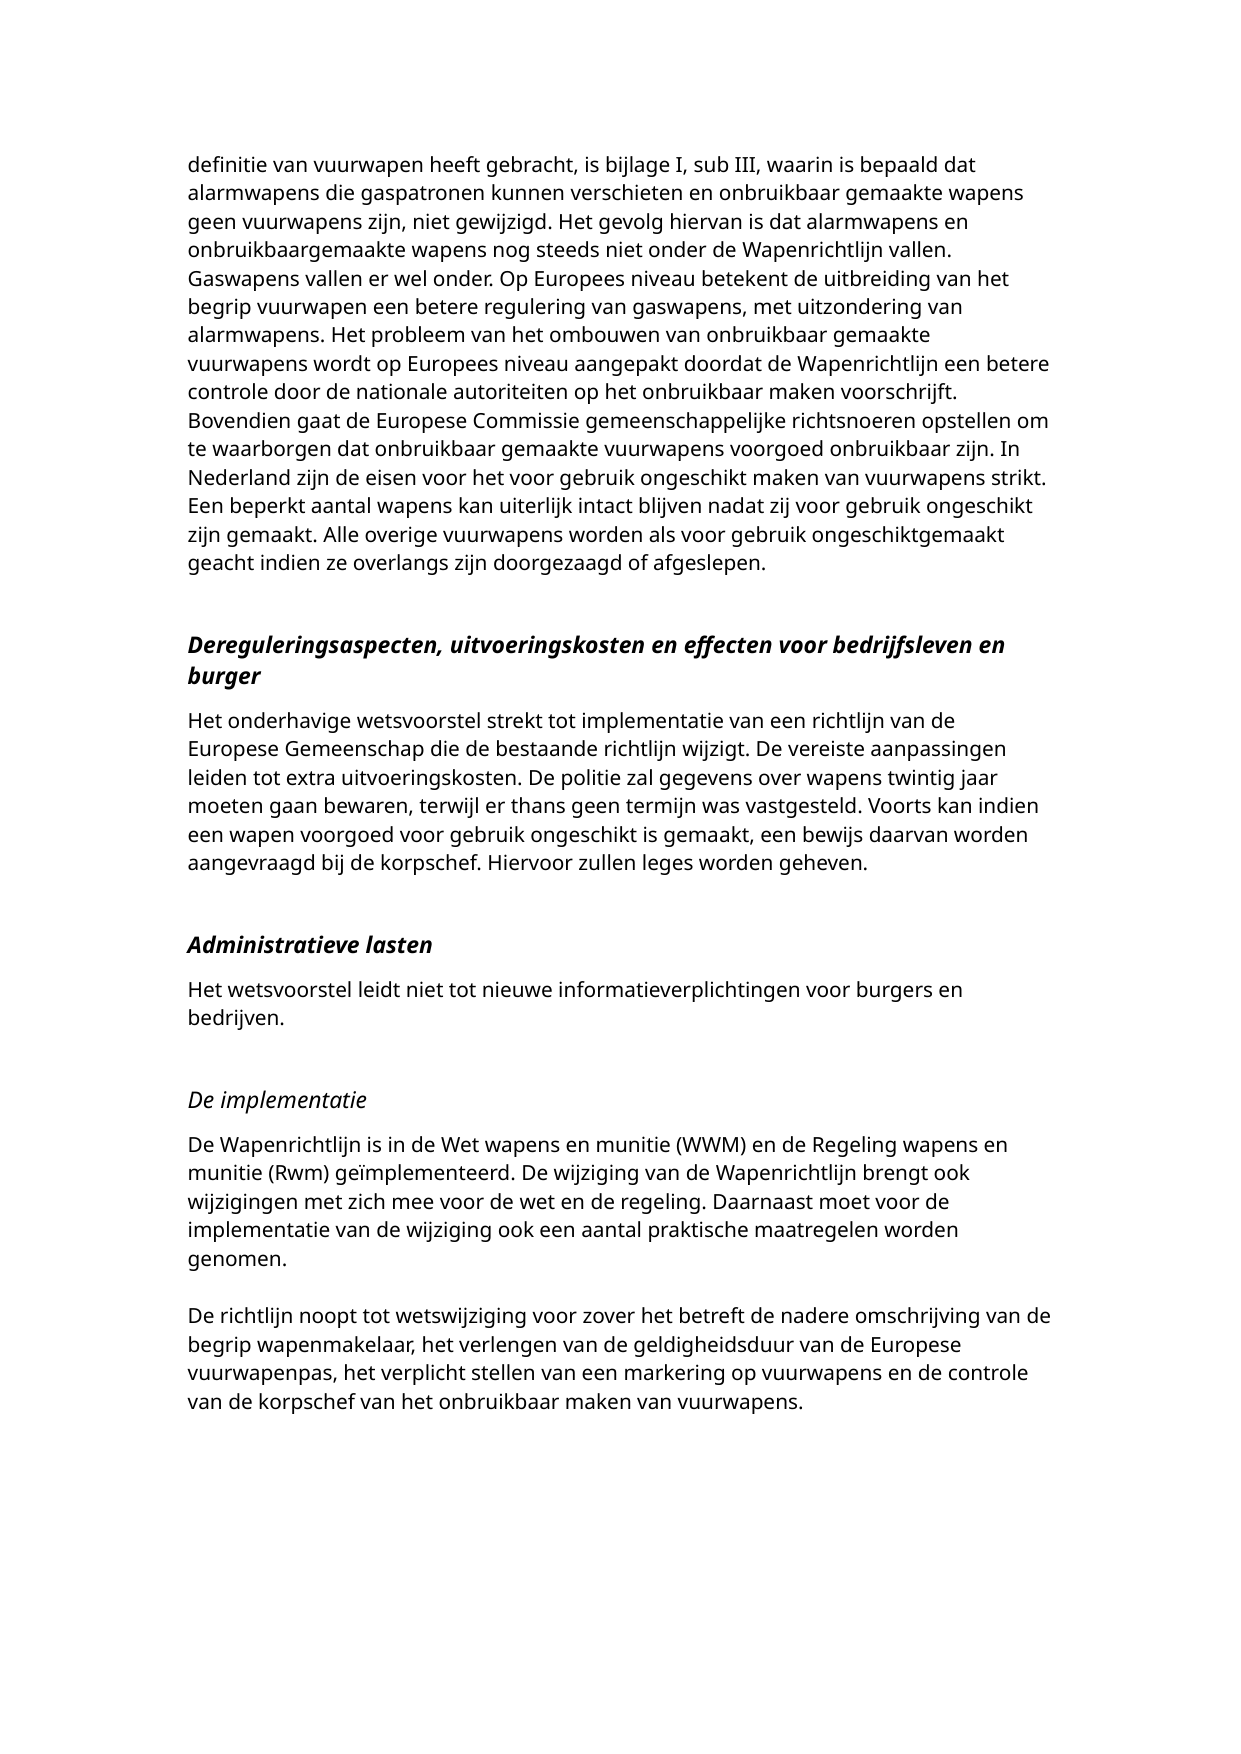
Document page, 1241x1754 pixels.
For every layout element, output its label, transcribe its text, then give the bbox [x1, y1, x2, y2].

subtitle Dereguleringsaspecten, uitvoeringskosten en effecten voor bedrijfsleven en burger [187, 628, 1053, 691]
text Het onderhavige wetsvoorstel strekt tot implementatie van een richtlijn van de Europese Gemeenschap die de bestaande richtlijn wijzigt. De vereiste aanpassingen leiden tot extra uitvoeringskosten. De politie zal gegevens over wapens twintig jaar moeten gaan bewaren, terwijl er thans geen termijn was vastgesteld. Voorts kan indien een wapen voorgoed voor gebruik ongeschikt is gemaakt, een bewijs daarvan worden aangevraagd bij de korpschef. Hiervoor zullen leges worden geheven. [187, 706, 1053, 877]
text definitie van vuurwapen heeft gebracht, is bijlage I, sub III, waarin is bepaald dat alarmwapens die gaspatronen kunnen verschieten en onbruikbaar gemaakte wapens geen vuurwapens zijn, niet gewijzigd. Het gevolg hiervan is dat alarmwapens en onbruikbaargemaakte wapens nog steeds niet onder de Wapenrichtlijn vallen. Gaswapens vallen er wel onder. Op Europees niveau betekent de uitbreiding van het begrip vuurwapen een betere regulering van gaswapens, met uitzondering van alarmwapens. Het probleem van het ombouwen van onbruikbaar gemaakte vuurwapens wordt op Europees niveau aangepakt doordat de Wapenrichtlijn een betere controle door de nationale autoriteiten op het onbruikbaar maken voorschrijft. Bovendien gaat de Europese Commissie gemeenschappelijke richtsnoeren opstellen om te waarborgen dat onbruikbaar gemaakte vuurwapens voorgoed onbruikbaar zijn. In Nederland zijn de eisen voor het voor gebruik ongeschikt maken van vuurwapens strikt. Een beperkt aantal wapens kan uiterlijk intact blijven nadat zij voor gebruik ongeschikt zijn gemaakt. Alle overige vuurwapens worden als voor gebruik ongeschiktgemaakt geacht indien ze overlangs zijn doorgezaagd of afgeslepen. [187, 150, 1053, 577]
text De richtlijn noopt tot wetswijziging voor zover het betreft de nadere omschrijving van de begrip wapenmakelaar, het verlengen van de geldigheidsduur van de Europese vuurwapenpas, het verplicht stellen van een markering op vuurwapens en de controle van de korpschef van het onbruikbaar maken van vuurwapens. [187, 1302, 1053, 1415]
subtitle De implementatie [187, 1084, 1053, 1115]
text Het wetsvoorstel leidt niet tot nieuwe informatieverplichtingen voor burgers en bedrijven. [187, 975, 1053, 1032]
text De Wapenrichtlijn is in de Wet wapens en munitie (WWM) en de Regeling wapens en munitie (Rwm) geïmplementeerd. De wijziging van de Wapenrichtlijn brengt ook wijzigingen met zich mee voor de wet en de regeling. Daarnaast moet voor de implementatie van de wijziging ook een aantal praktische maatregelen worden genomen. [187, 1130, 1053, 1272]
subtitle Administratieve lasten [187, 929, 1053, 960]
